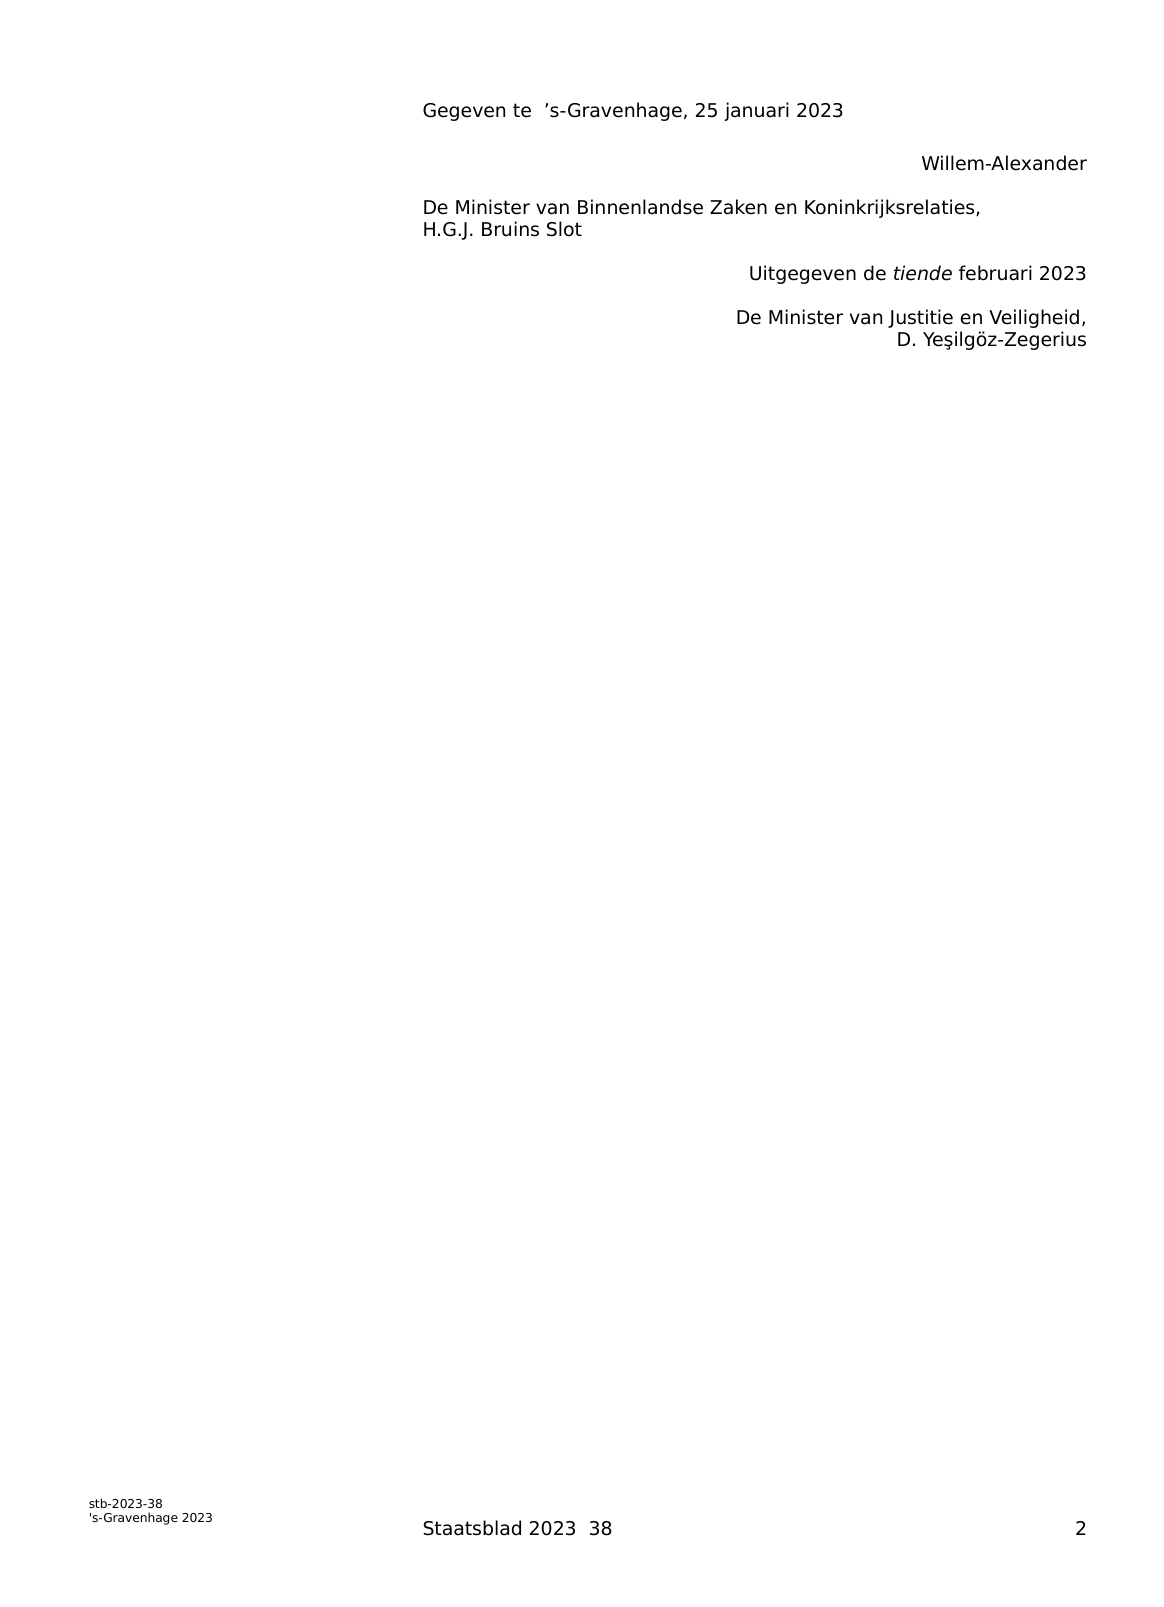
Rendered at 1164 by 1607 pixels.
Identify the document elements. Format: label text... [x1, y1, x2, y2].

text De Minister van Binnenlandse Zaken en Koninkrijksrelaties, H.G.J. Bruins Slot [422, 197, 1087, 241]
text 's-Gravenhage 2023 [88, 1511, 323, 1525]
text stb-2023-38 [88, 1497, 323, 1511]
text De Minister van Justitie en Veiligheid, D. Yeşilgöz-Zegerius [422, 307, 1087, 351]
text Gegeven te ’s-Gravenhage, 25 januari 2023 [422, 100, 1087, 122]
text Uitgegeven de tiende februari 2023 [422, 263, 1087, 285]
text Willem-Alexander [422, 152, 1087, 174]
